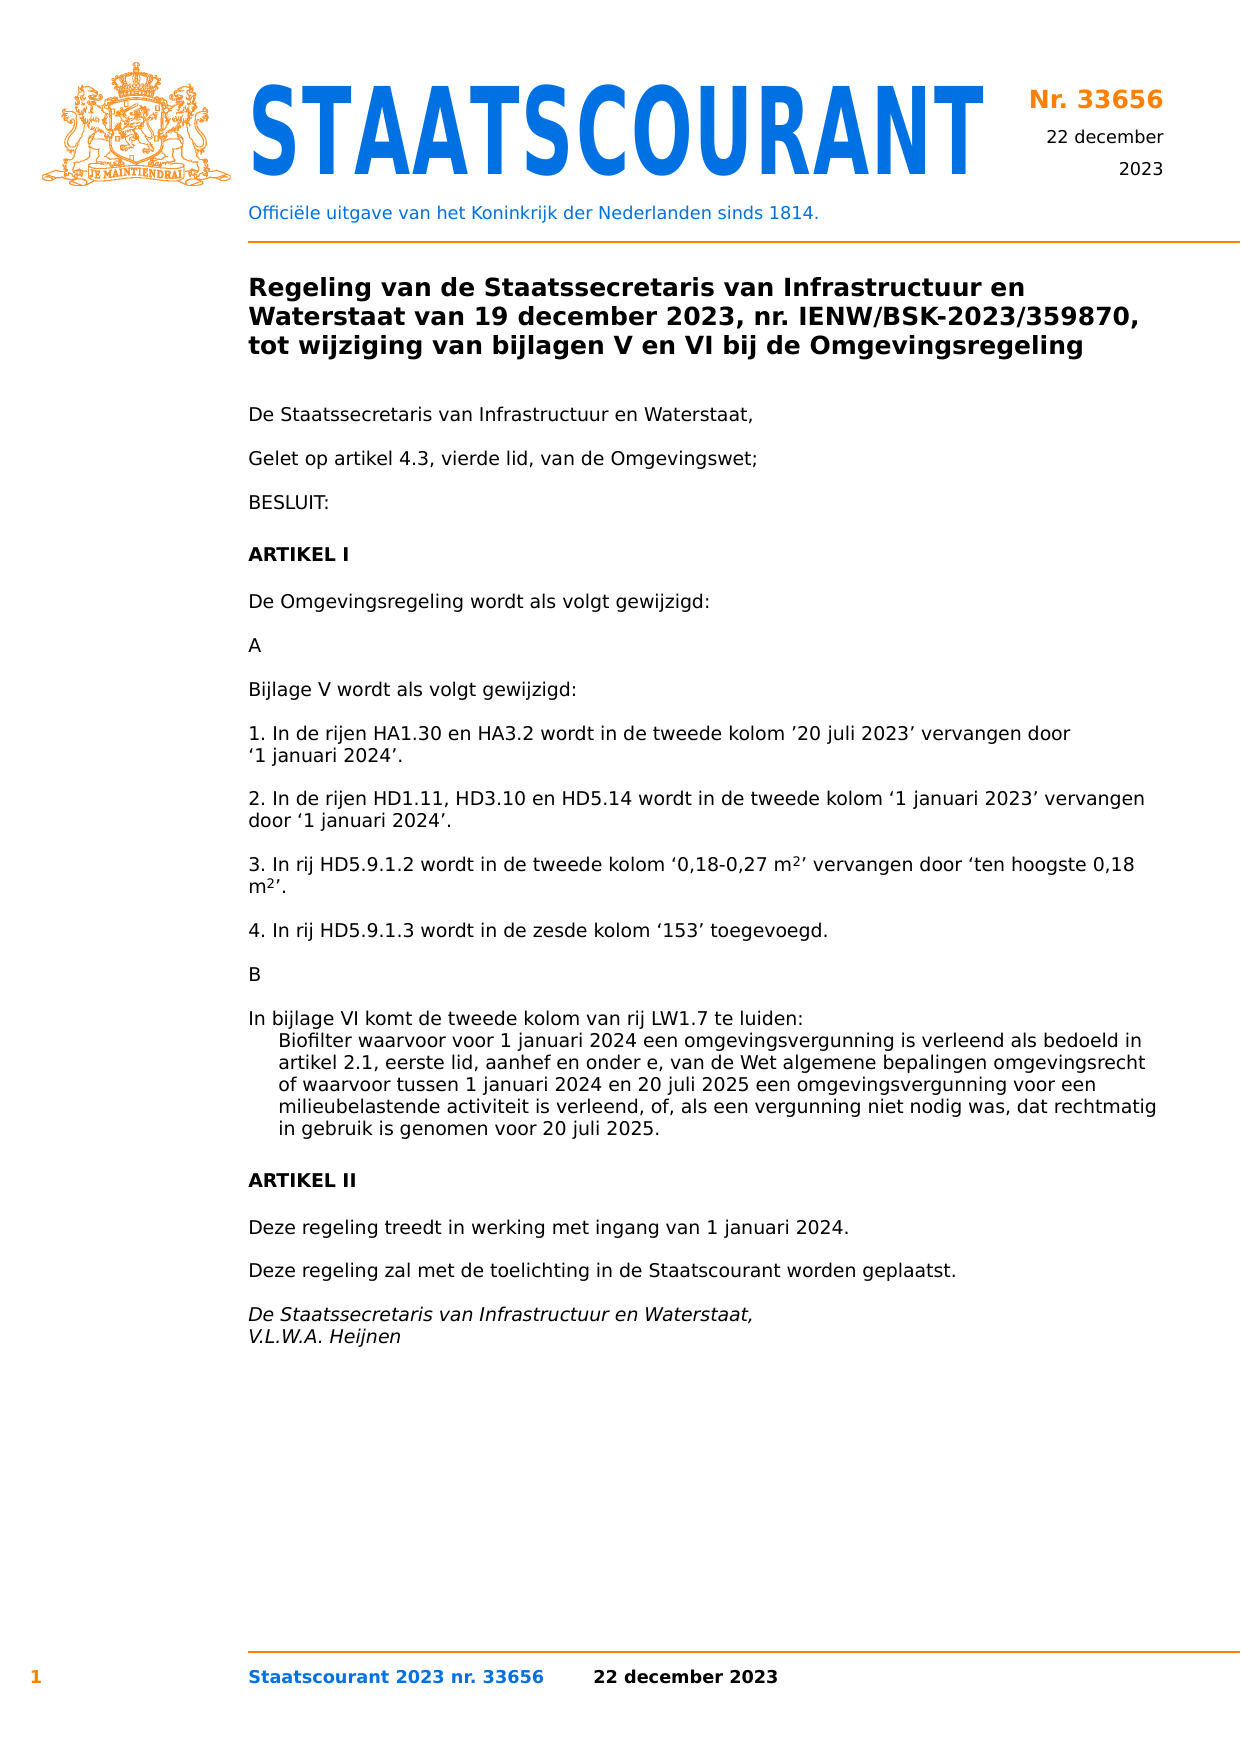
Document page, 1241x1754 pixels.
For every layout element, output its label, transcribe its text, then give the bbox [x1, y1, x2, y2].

text A [248, 635, 1163, 657]
text 3. In rij HD5.9.1.2 wordt in de tweede kolom ‘0,18-0,27 m2’ vervangen door ‘ten hoogste 0,18 m2’. [248, 854, 1163, 898]
text BESLUIT: [248, 492, 1163, 514]
table_header STAATSCOURANT [248, 62, 998, 203]
text De Staatssecretaris van Infrastructuur en Waterstaat, V.L.W.A. Heijnen [248, 1304, 1163, 1348]
text Gelet op artikel 4.3, vierde lid, van de Omgevingswet; [248, 448, 1163, 470]
text 2. In de rijen HD1.11, HD3.10 en HD5.14 wordt in de tweede kolom ‘1 januari 2023’ vervangen door ‘1 januari 2024’. [248, 788, 1163, 832]
text B [248, 964, 1163, 986]
subtitle ARTIKEL I [248, 544, 1163, 566]
text 4. In rij HD5.9.1.3 wordt in de zesde kolom ‘153’ toegevoegd. [248, 920, 1163, 942]
picture [41, 62, 231, 186]
text Deze regeling zal met de toelichting in de Staatscourant worden geplaatst. [248, 1260, 1163, 1282]
text De Staatssecretaris van Infrastructuur en Waterstaat, [248, 404, 1163, 426]
table_header [25, 62, 248, 241]
subtitle Regeling van de Staatssecretaris van Infrastructuur en Waterstaat van 19 december 2023, nr. IENW/BSK-2023/359870, tot wijziging van bijlagen V en VI bij de Omgevingsregeling [248, 273, 1163, 361]
text Deze regeling treedt in werking met ingang van 1 januari 2024. [248, 1217, 1163, 1238]
table_cell 22 december [998, 121, 1240, 153]
table_header Nr. 33656 [998, 62, 1240, 121]
text De Omgevingsregeling wordt als volgt gewijzigd: [248, 591, 1163, 613]
text In bijlage VI komt de tweede kolom van rij LW1.7 te luiden: [248, 1008, 1163, 1030]
subtitle ARTIKEL II [248, 1169, 1163, 1192]
text Bijlage V wordt als volgt gewijzigd: [248, 679, 1163, 701]
table_cell 2023 [998, 153, 1240, 203]
text Biofilter waarvoor voor 1 januari 2024 een omgevingsvergunning is verleend als bedoeld in artikel 2.1, eerste lid, aanhef en onder e, van de Wet algemene bepalingen omgevingsrecht of waarvoor tussen 1 januari 2024 en 20 juli 2025 een omgevingsvergunning voor een milieubelastende activiteit is verleend, of, als een vergunning niet nodig was, dat rechtmatig in gebruik is genomen voor 20 juli 2025. [278, 1030, 1163, 1139]
text 1. In de rijen HA1.30 en HA3.2 wordt in de tweede kolom ’20 juli 2023’ vervangen door ‘1 januari 2024’. [248, 722, 1163, 766]
table_cell Officiële uitgave van het Koninkrijk der Nederlanden sinds 1814. [248, 203, 1240, 241]
